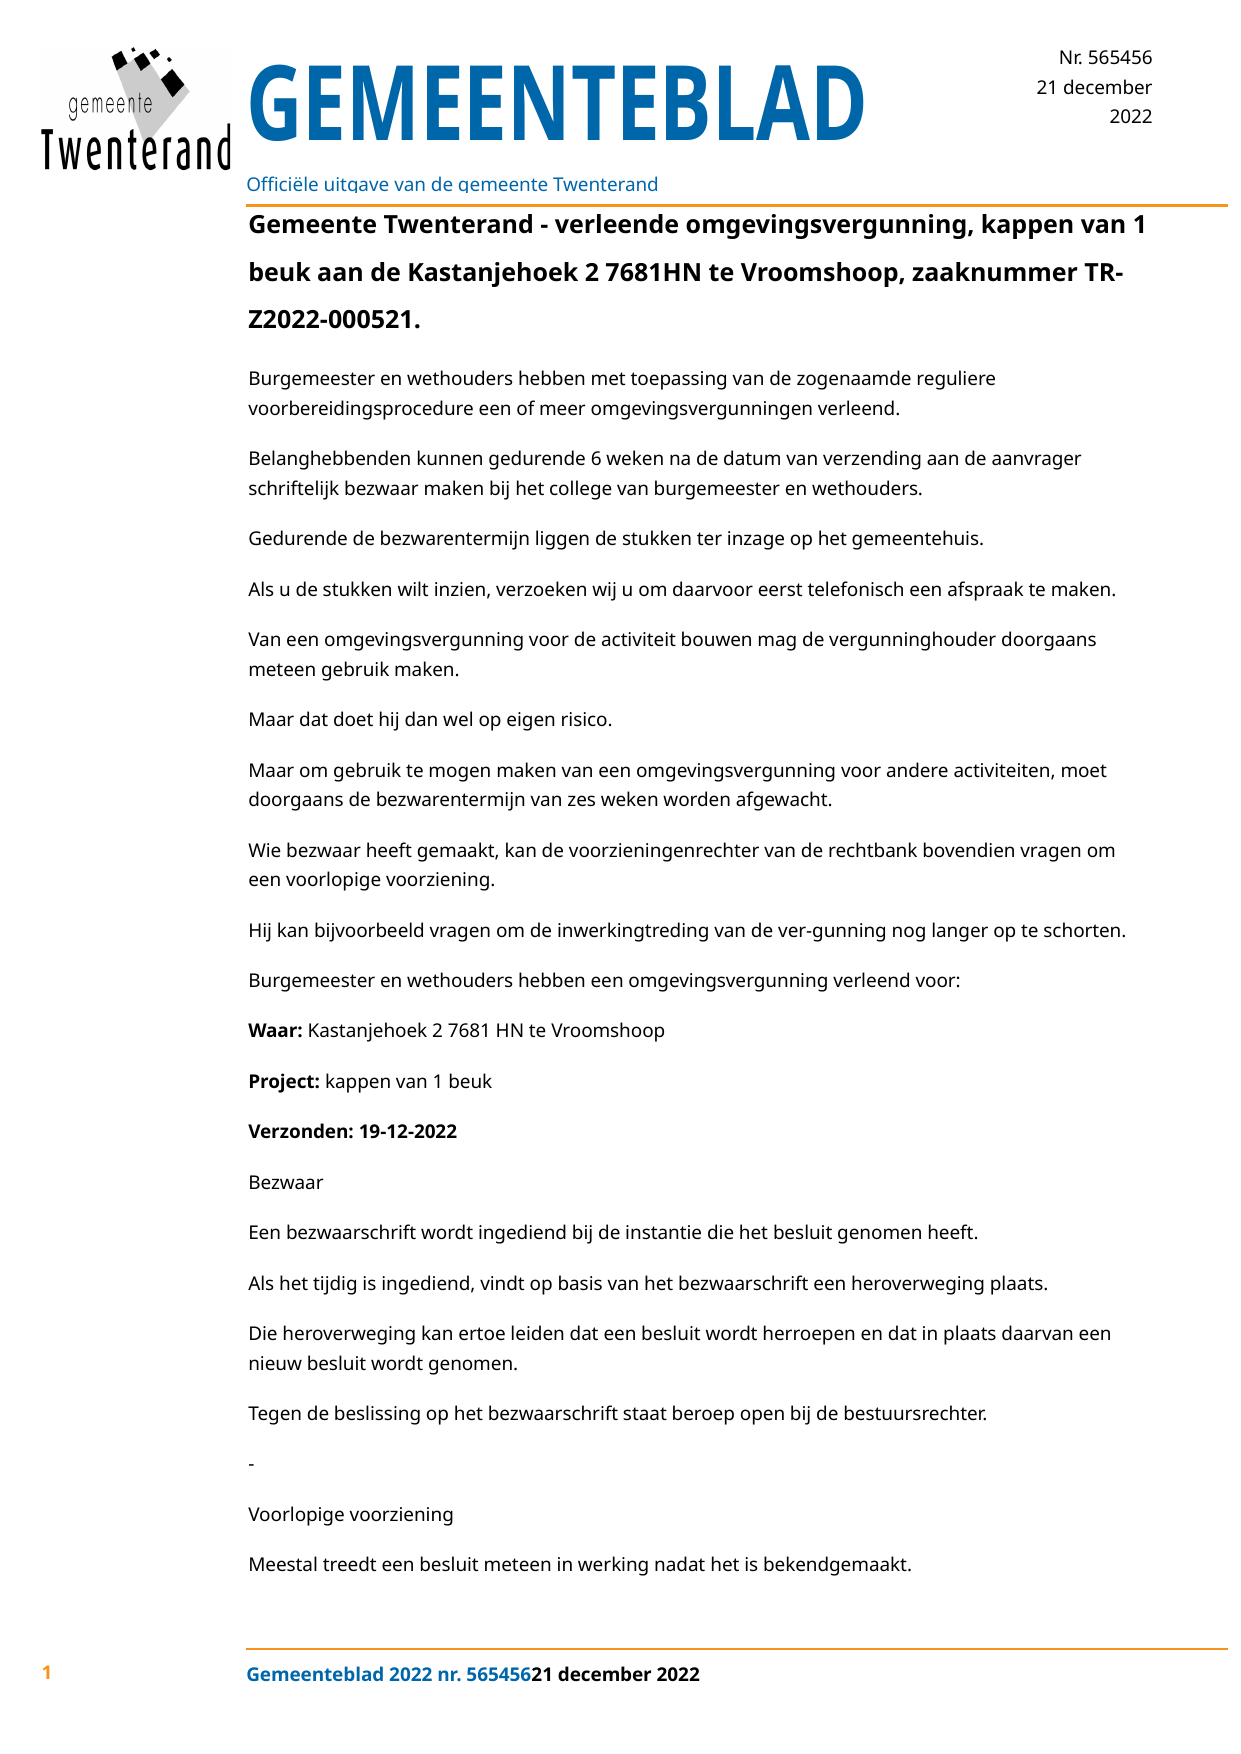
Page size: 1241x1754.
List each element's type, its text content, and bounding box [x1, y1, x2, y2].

text Voorlopige voorziening [248, 1501, 1152, 1527]
text Maar dat doet hij dan wel op eigen risico. [248, 706, 1152, 732]
text Wie bezwaar heeft gemaakt, kan de voorzieningenrechter van de rechtbank bovendien vragen om een voorlopige voorziening. [248, 837, 1152, 892]
text Burgemeester en wethouders hebben met toepassing van de zogenaamde reguliere voorbereidingsprocedure een of meer omgevingsvergunningen verleend. [248, 366, 1152, 421]
text Meestal treedt een besluit meteen in werking nadat het is bekendgemaakt. [248, 1551, 1152, 1577]
text Als u de stukken wilt inzien, verzoeken wij u om daarvoor eerst telefonisch een afspraak te maken. [248, 576, 1152, 602]
text Als het tijdig is ingediend, vindt op basis van het bezwaarschrift een heroverweging plaats. [248, 1270, 1152, 1295]
text Maar om gebruik te mogen maken van een omgevingsvergunning voor andere activiteiten, moet doorgaans de bezwarentermijn van zes weken worden afgewacht. [248, 757, 1152, 812]
text Burgemeester en wethouders hebben een omgevingsvergunning verleend voor: [248, 967, 1152, 993]
picture [41, 47, 231, 172]
text Een bezwaarschrift wordt ingediend bij de instantie die het besluit genomen heeft. [248, 1219, 1152, 1245]
text Bezwaar [248, 1169, 1152, 1194]
text Verzonden: 19-12-2022 [248, 1118, 1152, 1144]
text - [248, 1451, 1152, 1476]
text Tegen de beslissing op het bezwaarschrift staat beroep open bij de bestuursrechter. [248, 1400, 1152, 1426]
text Gemeente Twenterand - verleende omgevingsvergunning, kappen van 1 beuk aan de Kastanjehoek 2 7681HN te Vroomshoop, zaaknummer TR-Z2022-000521. [248, 207, 1152, 336]
text Van een omgevingsvergunning voor de activiteit bouwen mag de vergunninghouder doorgaans meteen gebruik maken. [248, 626, 1152, 682]
text Waar: Kastanjehoek 2 7681 HN te Vroomshoop [248, 1018, 1152, 1043]
text Hij kan bijvoorbeeld vragen om de inwerkingtreding van de ver-gunning nog langer op te schorten. [248, 917, 1152, 942]
text Belanghebbenden kunnen gedurende 6 weken na de datum van verzending aan de aanvrager schriftelijk bezwaar maken bij het college van burgemeester en wethouders. [248, 446, 1152, 501]
text Gedurende de bezwarentermijn liggen de stukken ter inzage op het gemeentehuis. [248, 526, 1152, 551]
text Die heroverweging kan ertoe leiden dat een besluit wordt herroepen en dat in plaats daarvan een nieuw besluit wordt genomen. [248, 1320, 1152, 1375]
text Project: kappen van 1 beuk [248, 1068, 1152, 1094]
